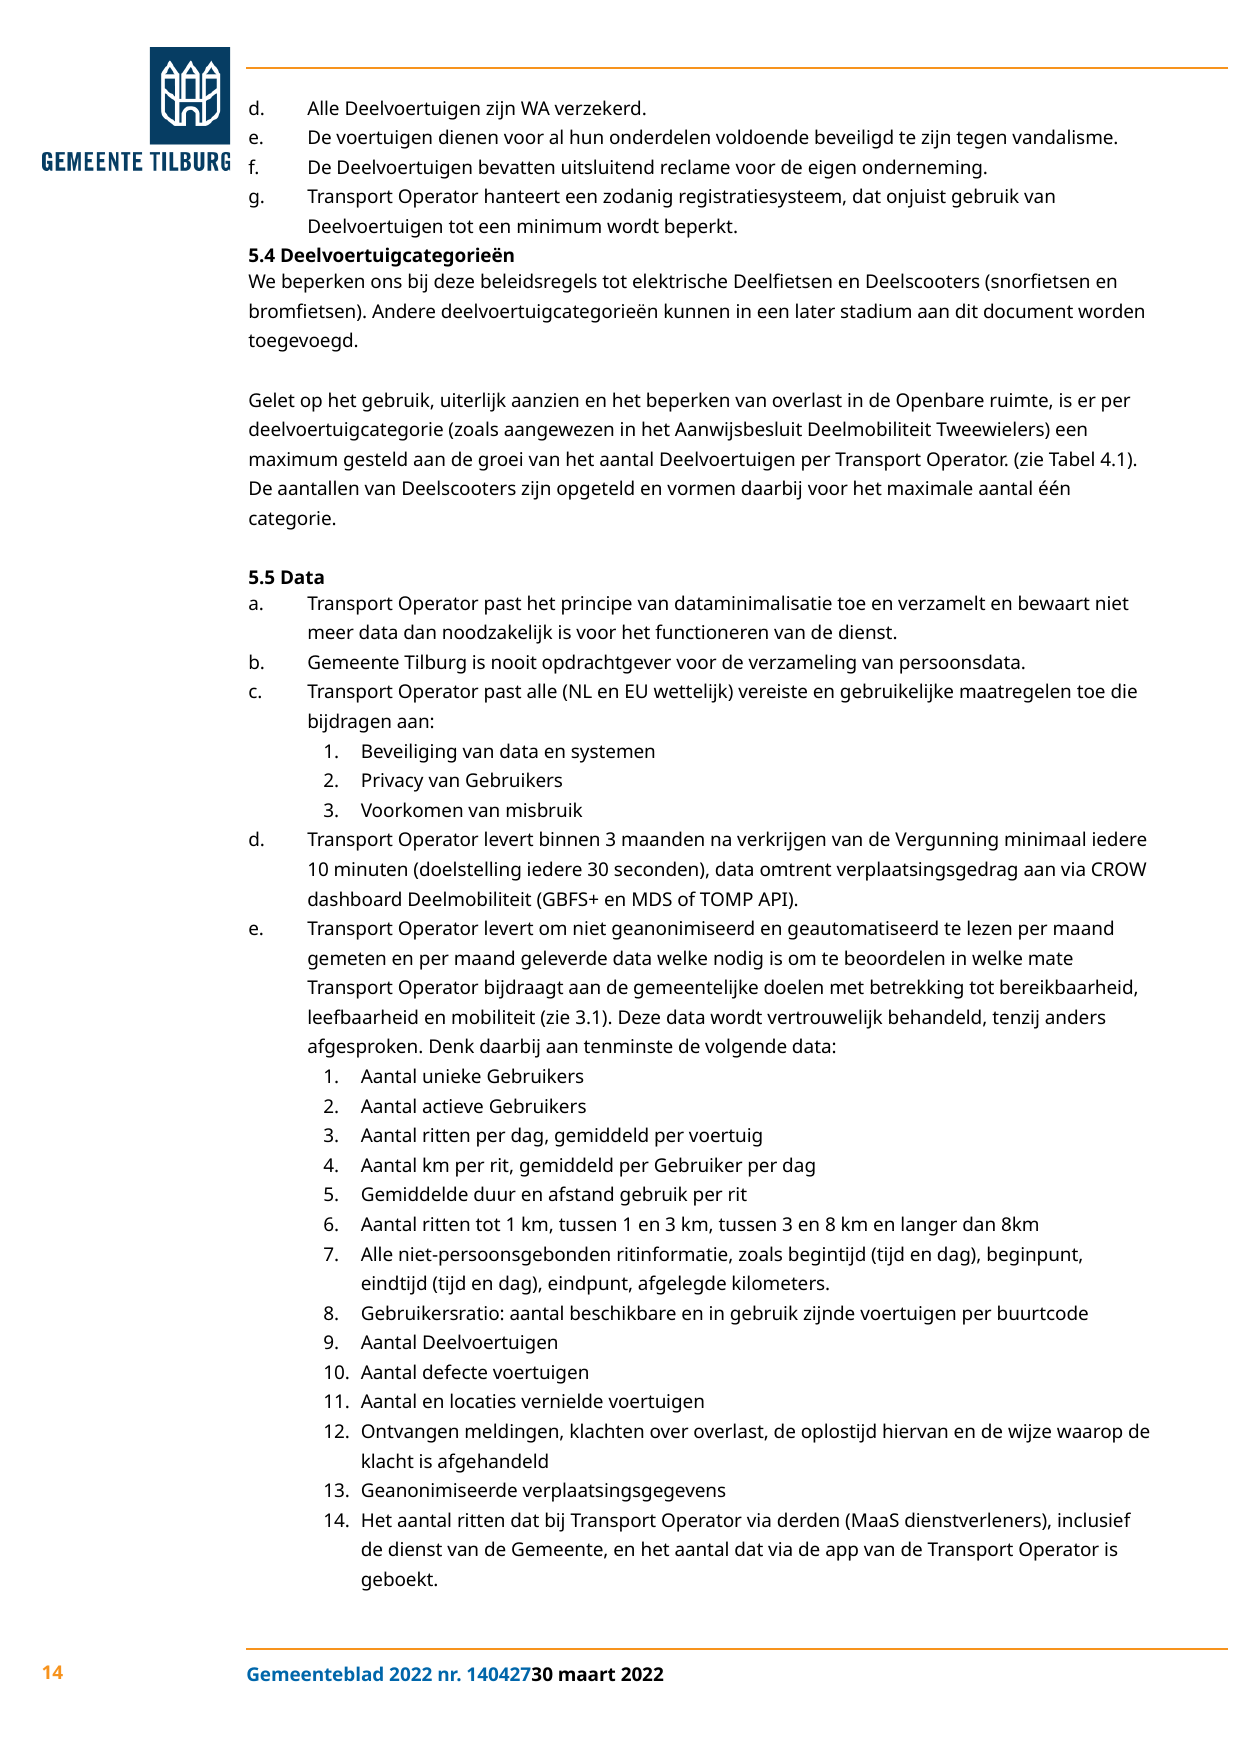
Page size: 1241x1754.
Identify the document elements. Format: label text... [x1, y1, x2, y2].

text 5.5 Data [248, 564, 1152, 590]
list Transport Operator hanteert een zodanig registratiesysteem, dat onjuist gebruik van Deelvoertuigen tot een minimum wordt beperkt. [248, 183, 1152, 239]
list Transport Operator levert om niet geanonimiseerd en geautomatiseerd te lezen per maand gemeten en per maand geleverde data welke nodig is om te beoordelen in welke mate Transport Operator bijdraagt aan de gemeentelijke doelen met betrekking tot bereikbaarheid, leefbaarheid en mobiliteit (zie 3.1). Deze data wordt vertrouwelijk behandeld, tenzij anders afgesproken. Denk daarbij aan tenminste de volgende data: [248, 915, 1152, 1059]
list Aantal Deelvoertuigen [323, 1329, 1152, 1355]
text Gelet op het gebruik, uiterlijk aanzien en het beperken van overlast in de Openbare ruimte, is er per deelvoertuigcategorie (zoals aangewezen in het Aanwijsbesluit Deelmobiliteit Tweewielers) een maximum gesteld aan de groei van het aantal Deelvoertuigen per Transport Operator. (zie Tabel 4.1). De aantallen van Deelscooters zijn opgeteld en vormen daarbij voor het maximale aantal één categorie. [248, 387, 1152, 531]
text 5.4 Deelvoertuigcategorieën [248, 243, 1152, 268]
list De voertuigen dienen voor al hun onderdelen voldoende beveiligd te zijn tegen vandalisme. [248, 124, 1152, 150]
list Ontvangen meldingen, klachten over overlast, de oplostijd hiervan en de wijze waarop de klacht is afgehandeld [323, 1418, 1152, 1474]
list Geanonimiseerde verplaatsingsgegevens [323, 1477, 1152, 1503]
list Beveiliging van data en systemen [323, 738, 1152, 764]
list Het aantal ritten dat bij Transport Operator via derden (MaaS dienstverleners), inclusief de dienst van de Gemeente, en het aantal dat via de app van de Transport Operator is geboekt. [323, 1507, 1152, 1592]
list Aantal defecte voertuigen [323, 1359, 1152, 1385]
list Aantal ritten per dag, gemiddeld per voertuig [323, 1122, 1152, 1148]
list Aantal en locaties vernielde voertuigen [323, 1389, 1152, 1414]
list Alle Deelvoertuigen zijn WA verzekerd. [248, 95, 1152, 121]
list Transport Operator past het principe van dataminimalisatie toe en verzamelt en bewaart niet meer data dan noodzakelijk is voor het functioneren van de dienst. [248, 590, 1152, 645]
list Aantal ritten tot 1 km, tussen 1 en 3 km, tussen 3 en 8 km en langer dan 8km [323, 1211, 1152, 1237]
picture [41, 47, 231, 172]
list Transport Operator past alle (NL en EU wettelijk) vereiste en gebruikelijke maatregelen toe die bijdragen aan: [248, 679, 1152, 734]
list Aantal actieve Gebruikers [323, 1093, 1152, 1119]
list Gemeente Tilburg is nooit opdrachtgever voor de verzameling van persoonsdata. [248, 649, 1152, 675]
list Transport Operator levert binnen 3 maanden na verkrijgen van de Vergunning minimaal iedere 10 minuten (doelstelling iedere 30 seconden), data omtrent verplaatsingsgedrag aan via CROW dashboard Deelmobiliteit (GBFS+ en MDS of TOMP API). [248, 827, 1152, 912]
list Gemiddelde duur en afstand gebruik per rit [323, 1182, 1152, 1207]
list De Deelvoertuigen bevatten uitsluitend reclame voor de eigen onderneming. [248, 154, 1152, 180]
list Alle niet-persoonsgebonden ritinformatie, zoals begintijd (tijd en dag), beginpunt, eindtijd (tijd en dag), eindpunt, afgelegde kilometers. [323, 1241, 1152, 1296]
text We beperken ons bij deze beleidsregels tot elektrische Deelfietsen en Deelscooters (snorfietsen en bromfietsen). Andere deelvoertuigcategorieën kunnen in een later stadium aan dit document worden toegevoegd. [248, 268, 1152, 353]
list Privacy van Gebruikers [323, 767, 1152, 793]
list Aantal unieke Gebruikers [323, 1063, 1152, 1089]
list Voorkomen van misbruik [323, 797, 1152, 823]
list Aantal km per rit, gemiddeld per Gebruiker per dag [323, 1152, 1152, 1178]
list Gebruikersratio: aantal beschikbare en in gebruik zijnde voertuigen per buurtcode [323, 1300, 1152, 1326]
